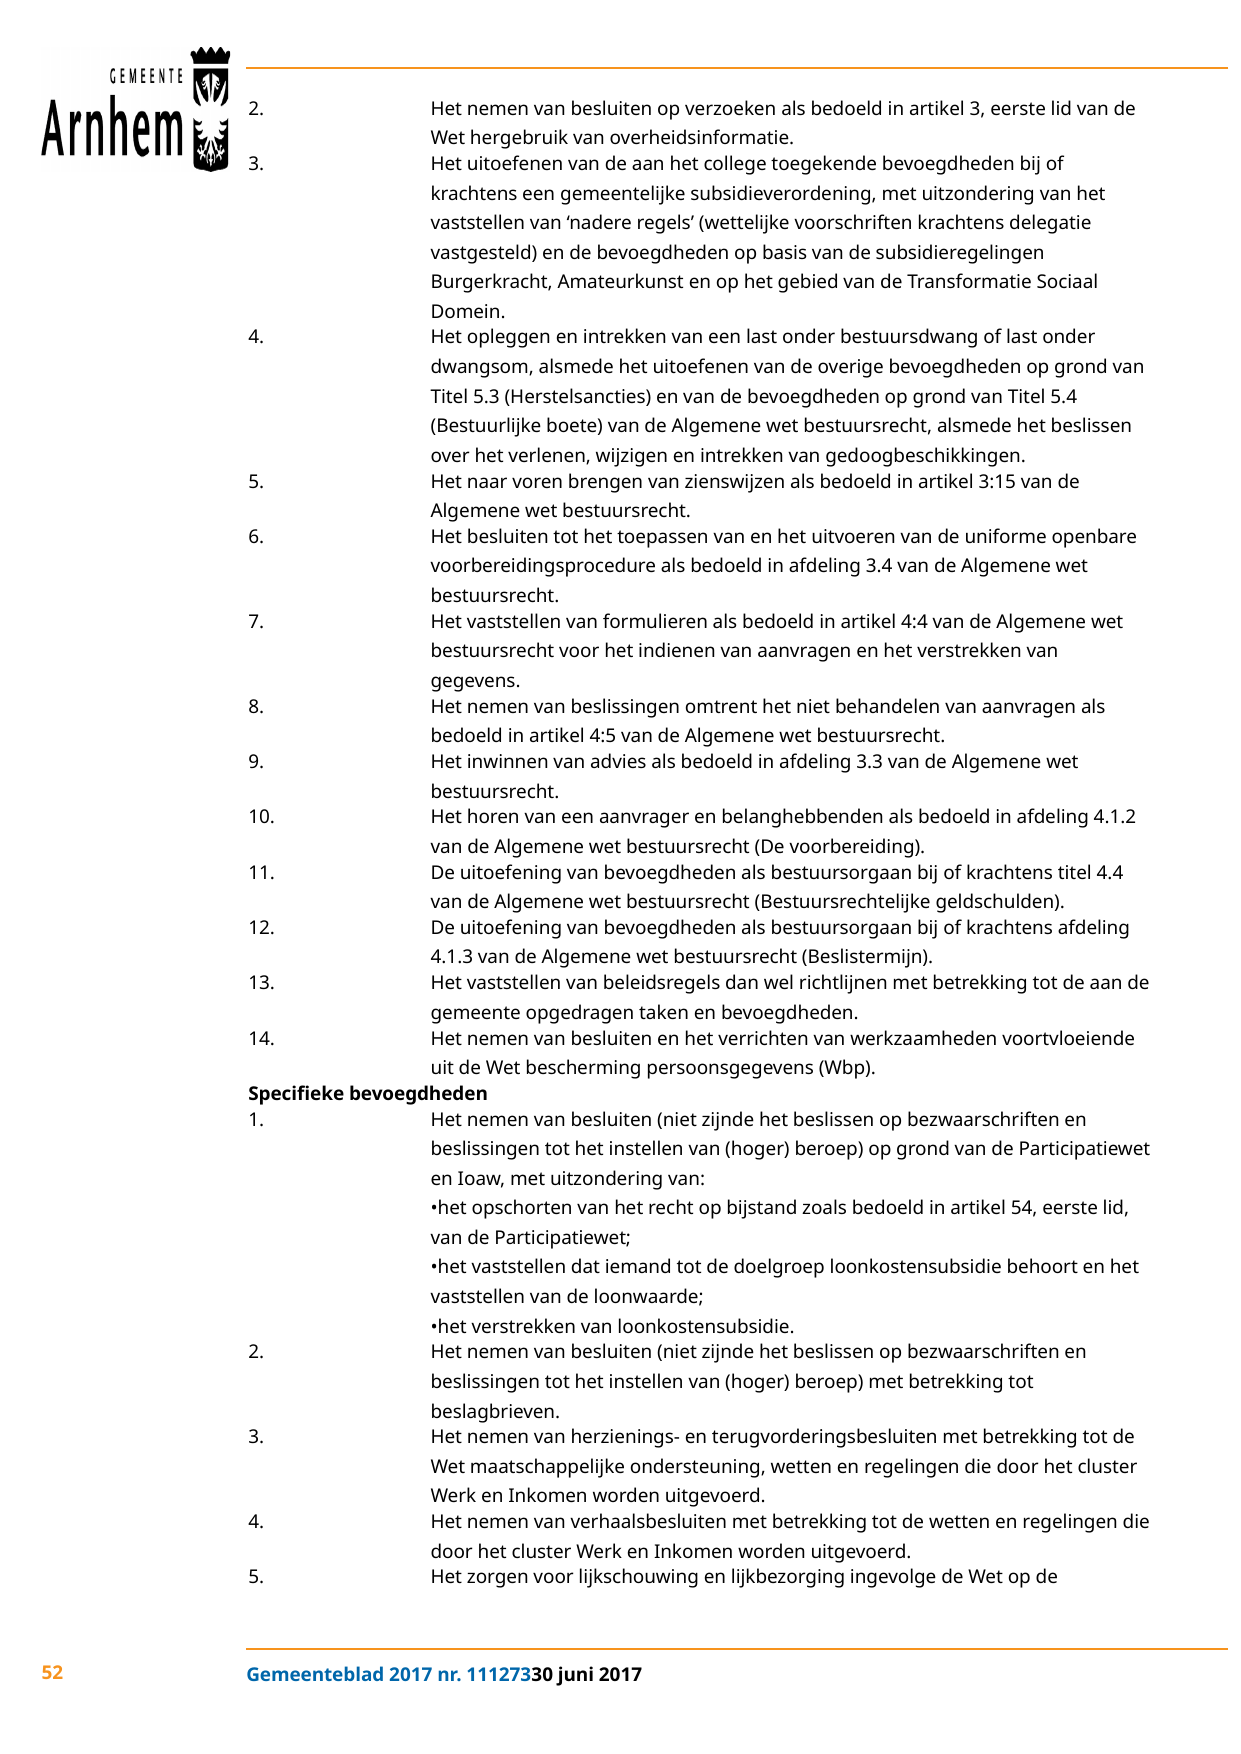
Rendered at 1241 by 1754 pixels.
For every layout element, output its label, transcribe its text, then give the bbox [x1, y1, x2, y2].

table_cell 2. [248, 1339, 430, 1423]
table_cell 6. [248, 523, 430, 608]
table_cell 5. [248, 1564, 430, 1589]
table_cell 1. [248, 1106, 430, 1339]
table_cell 5. [248, 468, 430, 523]
table_cell Het nemen van herzienings- en terugvorderingsbesluiten met betrekking tot de Wet maatschappelijke ondersteuning, wetten en regelingen die door het cluster Werk en Inkomen worden uitgevoerd. [430, 1424, 1152, 1508]
table_cell Het nemen van besluiten (niet zijnde het beslissen op bezwaarschriften en beslissingen tot het instellen van (hoger) beroep) met betrekking tot beslagbrieven. [430, 1339, 1152, 1423]
table_cell Het zorgen voor lijkschouwing en lijkbezorging ingevolge de Wet op de [430, 1564, 1152, 1589]
table_cell Het nemen van beslissingen omtrent het niet behandelen van aanvragen als bedoeld in artikel 4:5 van de Algemene wet bestuursrecht. [430, 693, 1152, 748]
table_cell Het besluiten tot het toepassen van en het uitvoeren van de uniforme openbare voorbereidingsprocedure als bedoeld in afdeling 3.4 van de Algemene wet bestuursrecht. [430, 523, 1152, 608]
table_cell De uitoefening van bevoegdheden als bestuursorgaan bij of krachtens afdeling 4.1.3 van de Algemene wet bestuursrecht (Beslistermijn). [430, 914, 1152, 969]
table_cell 4. [248, 324, 430, 468]
table_cell 12. [248, 914, 430, 969]
table_cell 3. [248, 150, 430, 324]
table_cell Het nemen van besluiten (niet zijnde het beslissen op bezwaarschriften en beslissingen tot het instellen van (hoger) beroep) op grond van de Participatiewet en Ioaw, met uitzondering van: •het opschorten van het recht op bijstand zoals bedoeld in artikel 54, eerste lid, van de Participatiewet; •het vaststellen dat iemand tot de doelgroep loonkostensubsidie behoort en het vaststellen van de loonwaarde; •het verstrekken van loonkostensubsidie. [430, 1106, 1152, 1339]
table_cell 4. [248, 1509, 430, 1564]
table_cell Het uitoefenen van de aan het college toegekende bevoegdheden bij of krachtens een gemeentelijke subsidieverordening, met uitzondering van het vaststellen van ‘nadere regels’ (wettelijke voorschriften krachtens delegatie vastgesteld) en de bevoegdheden op basis van de subsidieregelingen Burgerkracht, Amateurkunst en op het gebied van de Transformatie Sociaal Domein. [430, 150, 1152, 324]
table_cell Het inwinnen van advies als bedoeld in afdeling 3.3 van de Algemene wet bestuursrecht. [430, 748, 1152, 803]
table_cell Het nemen van besluiten en het verrichten van werkzaamheden voortvloeiende uit de Wet bescherming persoonsgegevens (Wbp). [430, 1025, 1152, 1080]
table_cell Specifieke bevoegdheden [248, 1080, 1152, 1106]
table_cell Het vaststellen van formulieren als bedoeld in artikel 4:4 van de Algemene wet bestuursrecht voor het indienen van aanvragen en het verstrekken van gegevens. [430, 608, 1152, 693]
table_cell 9. [248, 748, 430, 803]
table_cell Het nemen van verhaalsbesluiten met betrekking tot de wetten en regelingen die door het cluster Werk en Inkomen worden uitgevoerd. [430, 1509, 1152, 1564]
table_cell 13. [248, 970, 430, 1025]
table_cell Het opleggen en intrekken van een last onder bestuursdwang of last onder dwangsom, alsmede het uitoefenen van de overige bevoegdheden op grond van Titel 5.3 (Herstelsancties) en van de bevoegdheden op grond van Titel 5.4 (Bestuurlijke boete) van de Algemene wet bestuursrecht, alsmede het beslissen over het verlenen, wijzigen en intrekken van gedoogbeschikkingen. [430, 324, 1152, 468]
table_cell 2. [248, 95, 430, 150]
table_cell 14. [248, 1025, 430, 1080]
table_cell 10. [248, 804, 430, 859]
table_cell Het naar voren brengen van zienswijzen als bedoeld in artikel 3:15 van de Algemene wet bestuursrecht. [430, 468, 1152, 523]
table_cell Het vaststellen van beleidsregels dan wel richtlijnen met betrekking tot de aan de gemeente opgedragen taken en bevoegdheden. [430, 970, 1152, 1025]
table_cell Het nemen van besluiten op verzoeken als bedoeld in artikel 3, eerste lid van de Wet hergebruik van overheidsinformatie. [430, 95, 1152, 150]
table_cell 8. [248, 693, 430, 748]
table_cell 11. [248, 859, 430, 914]
table_cell 7. [248, 608, 430, 693]
table_cell De uitoefening van bevoegdheden als bestuursorgaan bij of krachtens titel 4.4 van de Algemene wet bestuursrecht (Bestuursrechtelijke geldschulden). [430, 859, 1152, 914]
picture [41, 47, 231, 172]
table_cell Het horen van een aanvrager en belanghebbenden als bedoeld in afdeling 4.1.2 van de Algemene wet bestuursrecht (De voorbereiding). [430, 804, 1152, 859]
table_cell 3. [248, 1424, 430, 1508]
